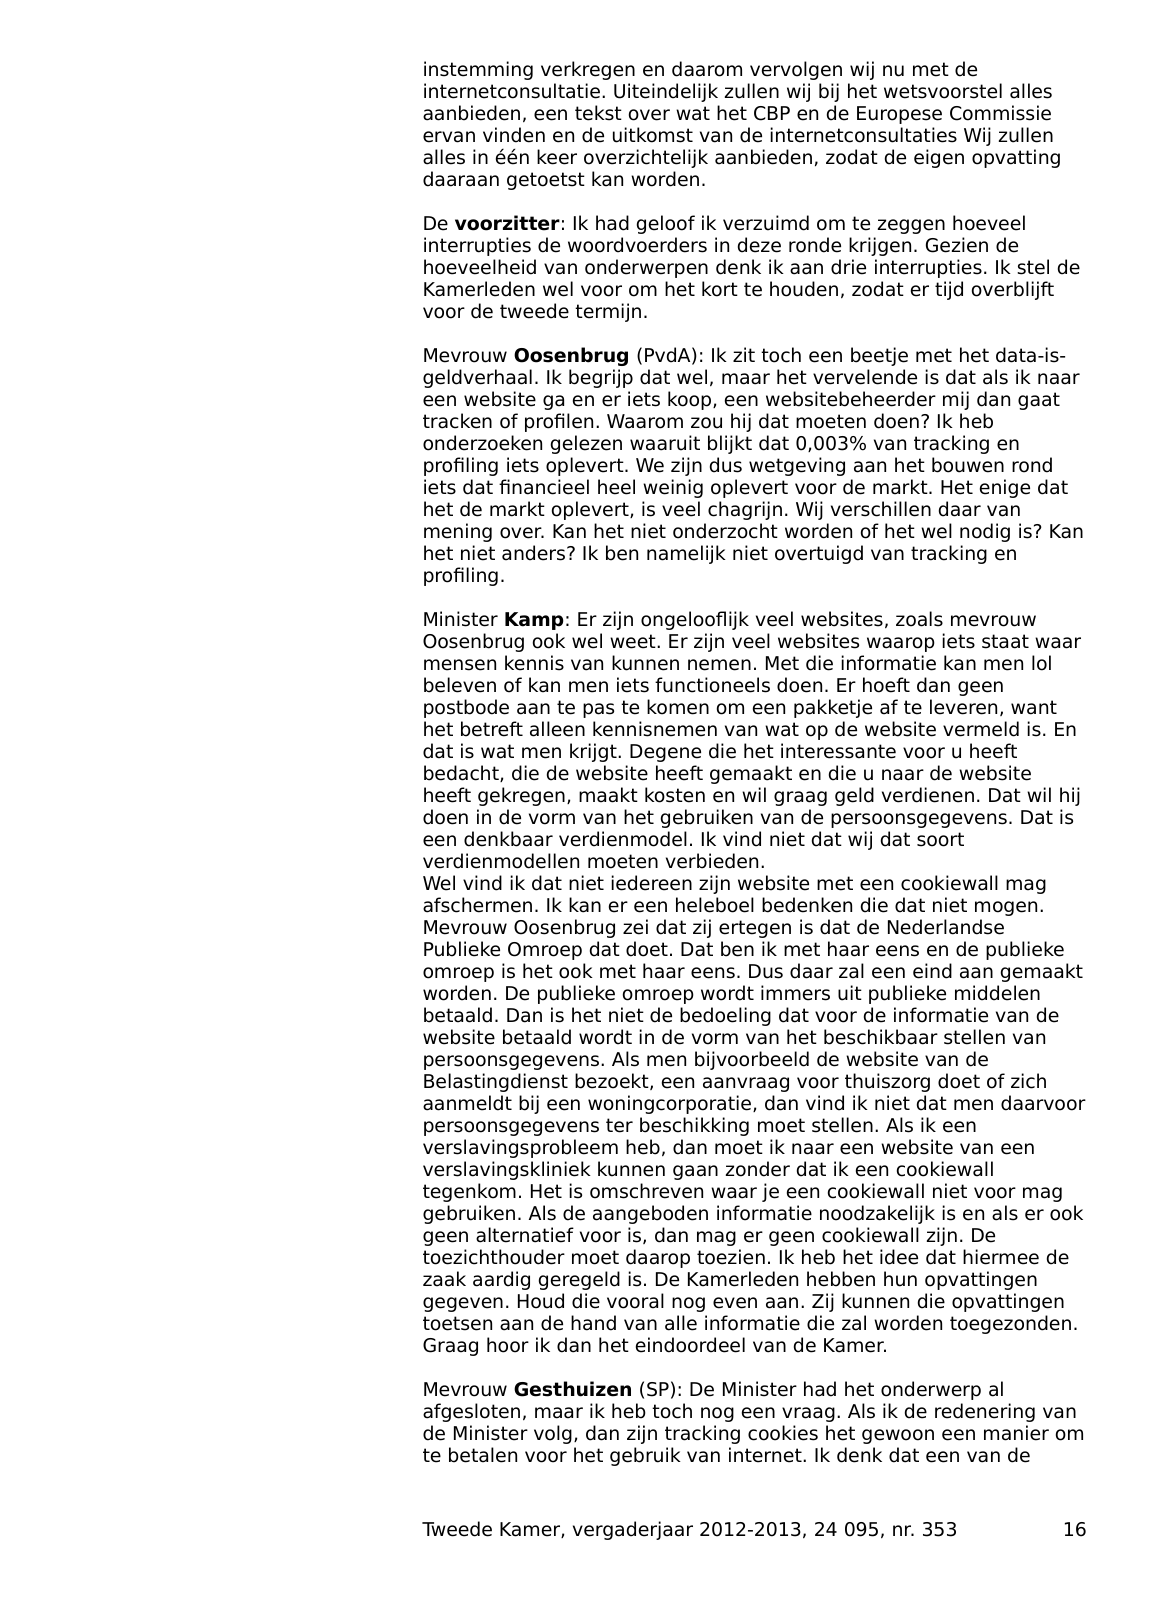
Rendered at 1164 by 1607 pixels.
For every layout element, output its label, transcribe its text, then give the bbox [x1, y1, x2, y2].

text Mevrouw Oosenbrug (PvdA): Ik zit toch een beetje met het data-is-geldverhaal. Ik begrijp dat wel, maar het vervelende is dat als ik naar een website ga en er iets koop, een websitebeheerder mij dan gaat tracken of profilen. Waarom zou hij dat moeten doen? Ik heb onderzoeken gelezen waaruit blijkt dat 0,003% van tracking en profiling iets oplevert. We zijn dus wetgeving aan het bouwen rond iets dat financieel heel weinig oplevert voor de markt. Het enige dat het de markt oplevert, is veel chagrijn. Wij verschillen daar van mening over. Kan het niet onderzocht worden of het wel nodig is? Kan het niet anders? Ik ben namelijk niet overtuigd van tracking en profiling. [422, 345, 1087, 587]
text instemming verkregen en daarom vervolgen wij nu met de internetconsultatie. Uiteindelijk zullen wij bij het wetsvoorstel alles aanbieden, een tekst over wat het CBP en de Europese Commissie ervan vinden en de uitkomst van de internetconsultaties Wij zullen alles in één keer overzichtelijk aanbieden, zodat de eigen opvatting daaraan getoetst kan worden. [422, 59, 1087, 191]
text Mevrouw Gesthuizen (SP): De Minister had het onderwerp al afgesloten, maar ik heb toch nog een vraag. Als ik de redenering van de Minister volg, dan zijn tracking cookies het gewoon een manier om te betalen voor het gebruik van internet. Ik denk dat een van de [422, 1379, 1087, 1467]
text De voorzitter: Ik had geloof ik verzuimd om te zeggen hoeveel interrupties de woordvoerders in deze ronde krijgen. Gezien de hoeveelheid van onderwerpen denk ik aan drie interrupties. Ik stel de Kamerleden wel voor om het kort te houden, zodat er tijd overblijft voor de tweede termijn. [422, 213, 1087, 323]
text Wel vind ik dat niet iedereen zijn website met een cookiewall mag afschermen. Ik kan er een heleboel bedenken die dat niet mogen. Mevrouw Oosenbrug zei dat zij ertegen is dat de Nederlandse Publieke Omroep dat doet. Dat ben ik met haar eens en de publieke omroep is het ook met haar eens. Dus daar zal een eind aan gemaakt worden. De publieke omroep wordt immers uit publieke middelen betaald. Dan is het niet de bedoeling dat voor de informatie van de website betaald wordt in de vorm van het beschikbaar stellen van persoonsgegevens. Als men bijvoorbeeld de website van de Belastingdienst bezoekt, een aanvraag voor thuiszorg doet of zich aanmeldt bij een woningcorporatie, dan vind ik niet dat men daarvoor persoonsgegevens ter beschikking moet stellen. Als ik een verslavingsprobleem heb, dan moet ik naar een website van een verslavingskliniek kunnen gaan zonder dat ik een cookiewall tegenkom. Het is omschreven waar je een cookiewall niet voor mag gebruiken. Als de aangeboden informatie noodzakelijk is en als er ook geen alternatief voor is, dan mag er geen cookiewall zijn. De toezichthouder moet daarop toezien. Ik heb het idee dat hiermee de zaak aardig geregeld is. De Kamerleden hebben hun opvattingen gegeven. Houd die vooral nog even aan. Zij kunnen die opvattingen toetsen aan de hand van alle informatie die zal worden toegezonden. Graag hoor ik dan het eindoordeel van de Kamer. [422, 873, 1087, 1356]
text Minister Kamp: Er zijn ongelooflijk veel websites, zoals mevrouw Oosenbrug ook wel weet. Er zijn veel websites waarop iets staat waar mensen kennis van kunnen nemen. Met die informatie kan men lol beleven of kan men iets functioneels doen. Er hoeft dan geen postbode aan te pas te komen om een pakketje af te leveren, want het betreft alleen kennisnemen van wat op de website vermeld is. En dat is wat men krijgt. Degene die het interessante voor u heeft bedacht, die de website heeft gemaakt en die u naar de website heeft gekregen, maakt kosten en wil graag geld verdienen. Dat wil hij doen in de vorm van het gebruiken van de persoonsgegevens. Dat is een denkbaar verdienmodel. Ik vind niet dat wij dat soort verdienmodellen moeten verbieden. [422, 609, 1087, 873]
